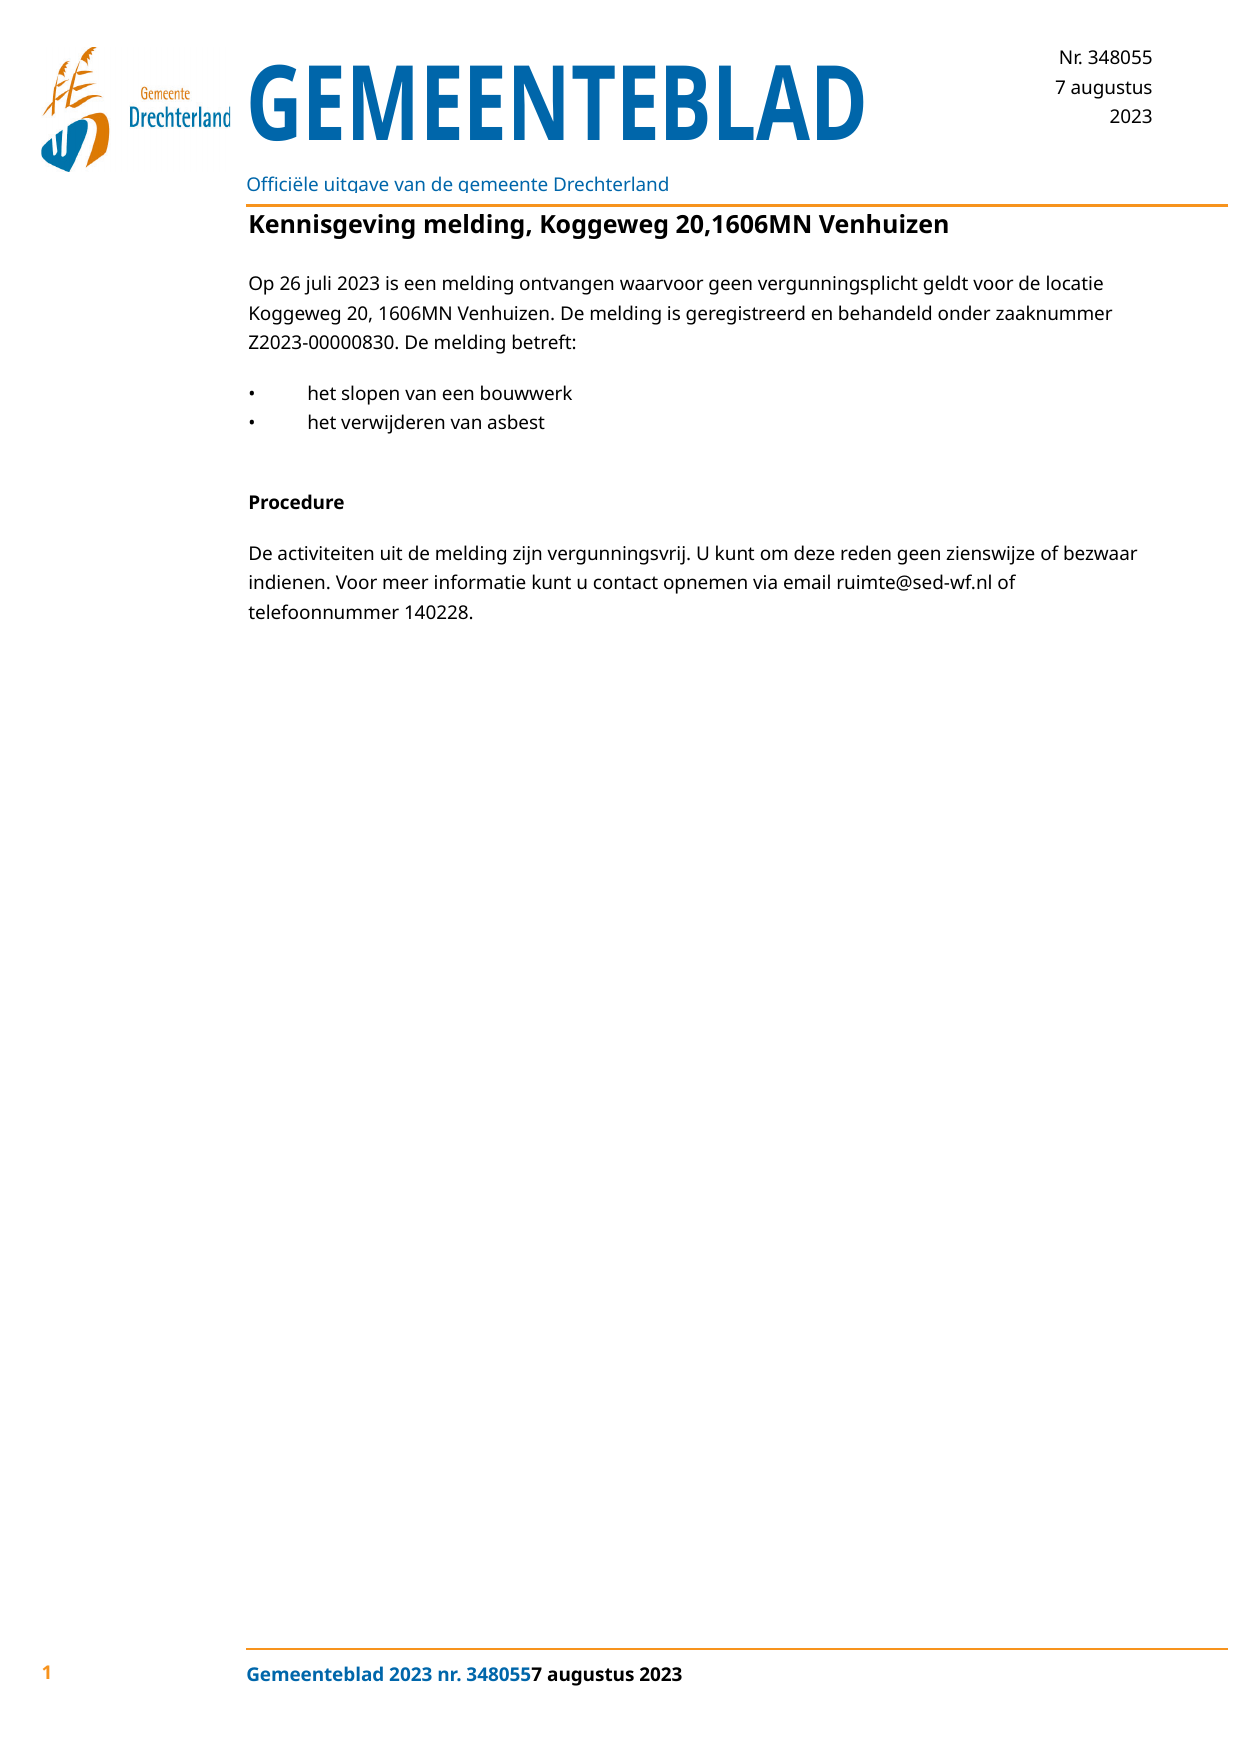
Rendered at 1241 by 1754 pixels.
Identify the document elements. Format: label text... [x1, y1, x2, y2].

picture [41, 47, 231, 172]
text De activiteiten uit de melding zijn vergunningsvrij. U kunt om deze reden geen zienswijze of bezwaar indienen. Voor meer informatie kunt u contact opnemen via email ruimte@sed-wf.nl of telefoonnummer 140228. [248, 540, 1152, 625]
list het slopen van een bouwwerk [248, 380, 1152, 406]
picture [226, 115, 231, 124]
picture [41, 158, 64, 172]
text Procedure [248, 489, 1152, 515]
text Op 26 juli 2023 is een melding ontvangen waarvoor geen vergunningsplicht geldt voor de locatie Koggeweg 20, 1606MN Venhuizen. De melding is geregistreerd en behandeld onder zaaknummer Z2023-00000830. De melding betreft: [248, 270, 1152, 355]
list het verwijderen van asbest [248, 409, 1152, 435]
text Kennisgeving melding, Koggeweg 20,1606MN Venhuizen [248, 207, 1152, 241]
